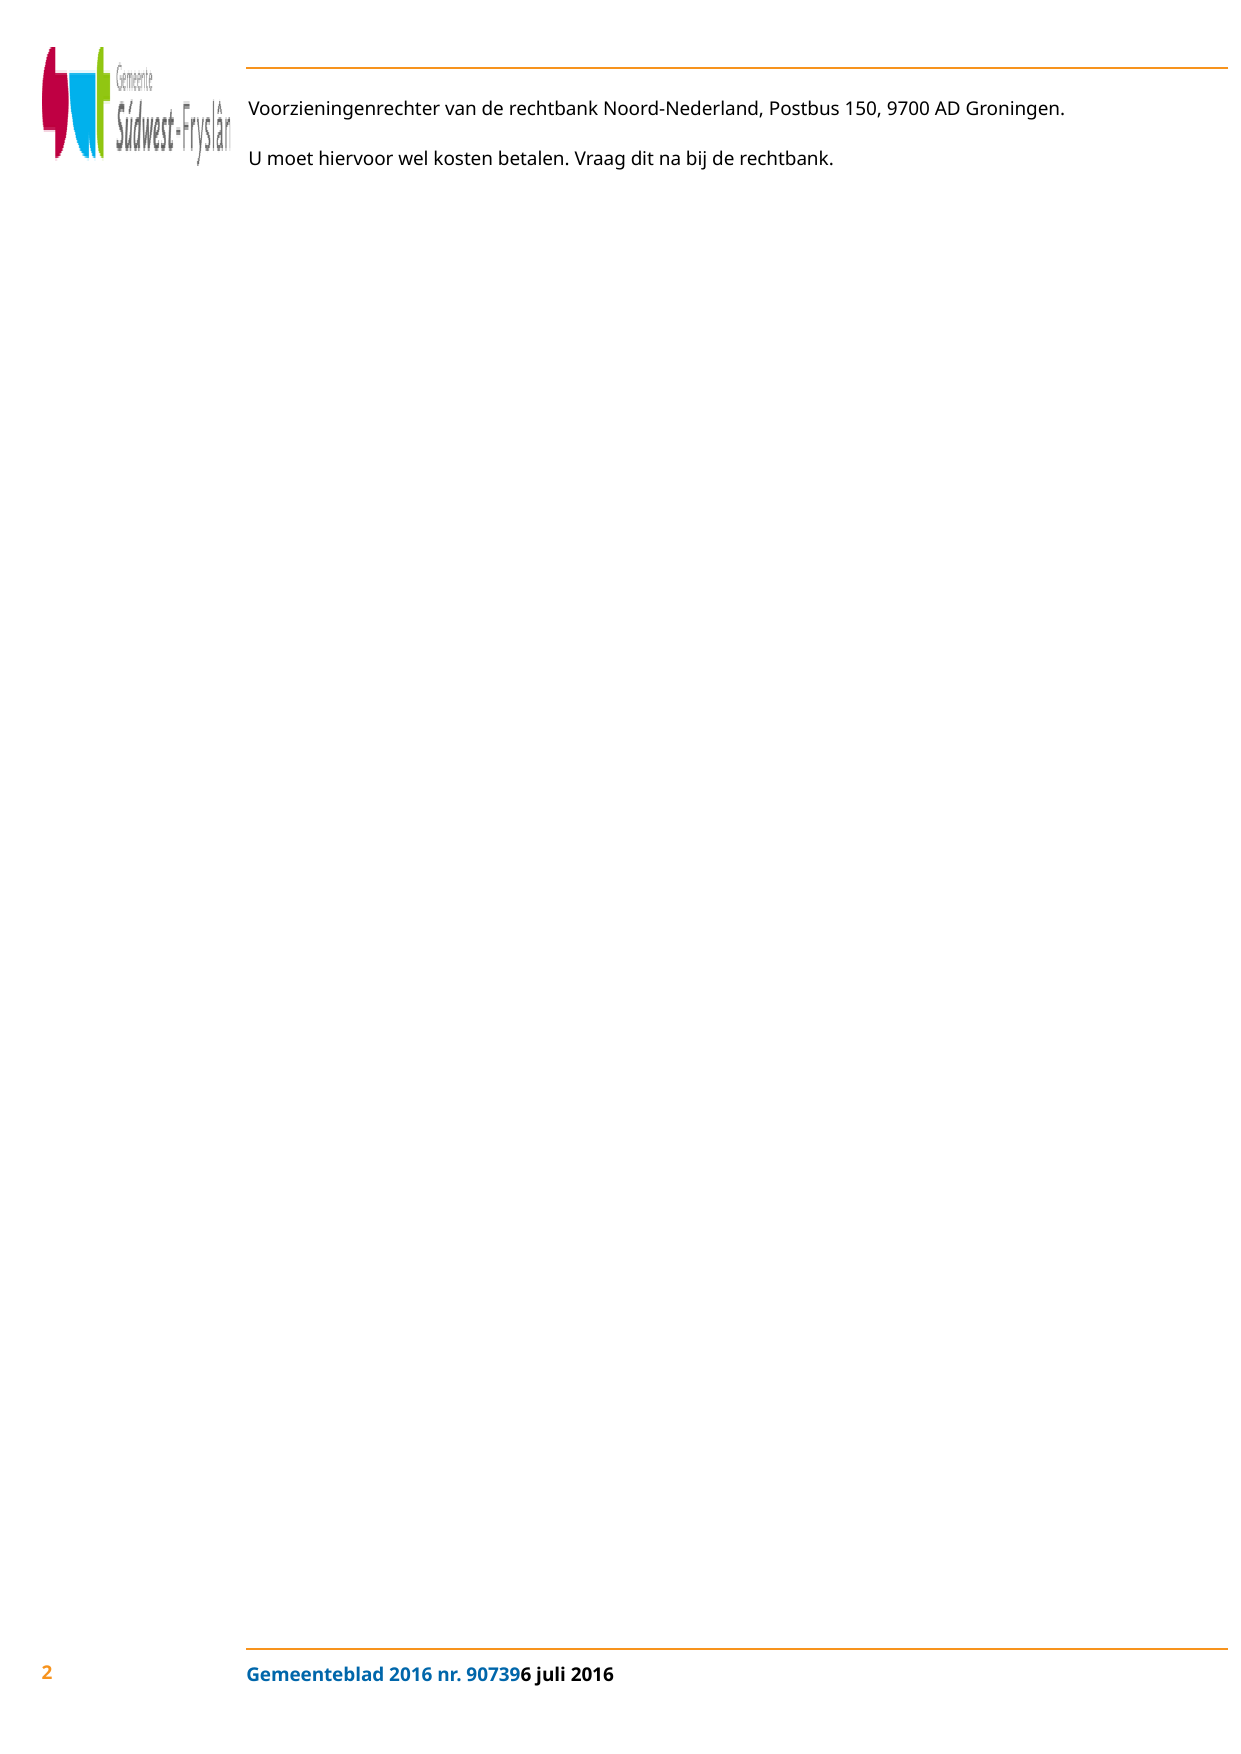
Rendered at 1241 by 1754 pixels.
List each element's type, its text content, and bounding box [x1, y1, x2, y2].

text Voorzieningenrechter van de rechtbank Noord-Nederland, Postbus 150, 9700 AD Groningen. [248, 95, 1152, 121]
picture [41, 47, 231, 172]
text U moet hiervoor wel kosten betalen. Vraag dit na bij de rechtbank. [248, 145, 1152, 171]
